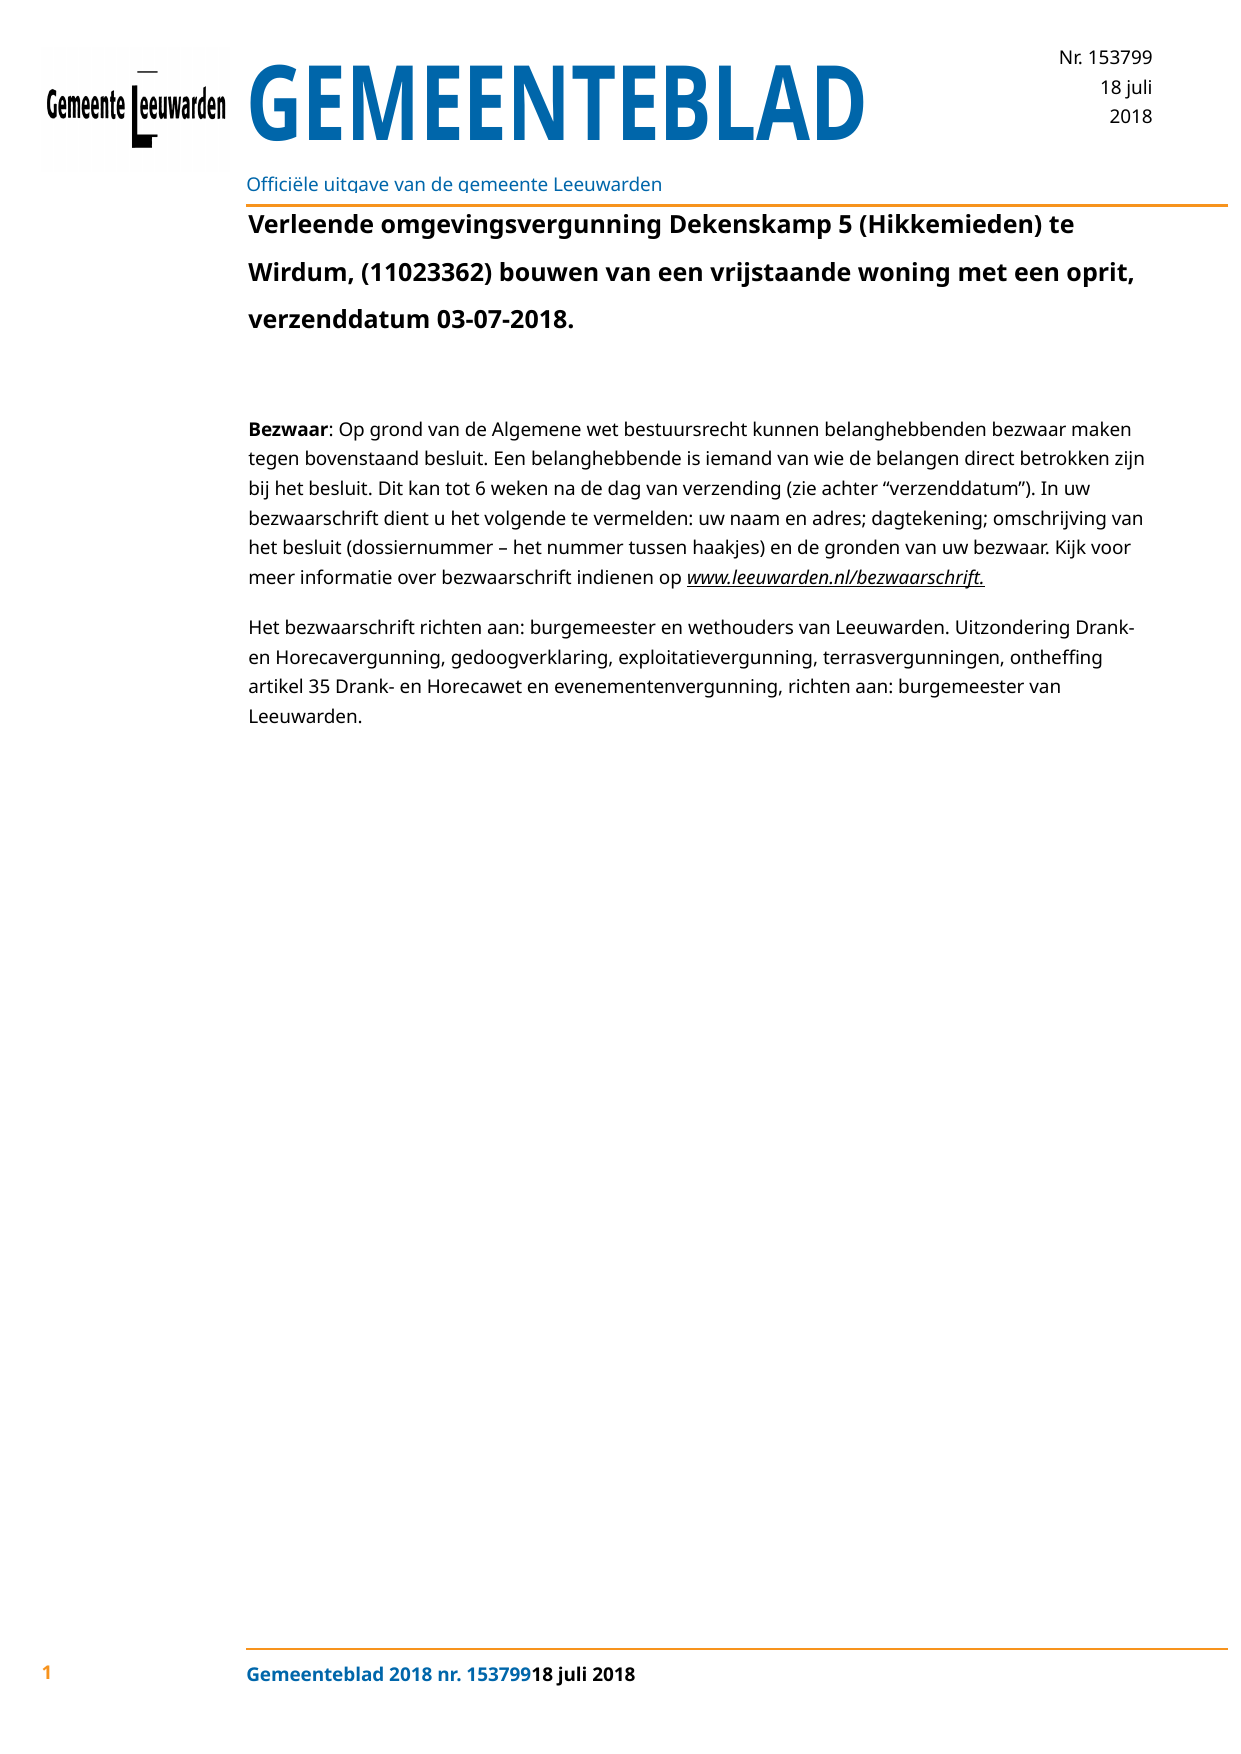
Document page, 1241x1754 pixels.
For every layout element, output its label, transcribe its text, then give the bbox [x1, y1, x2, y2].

text Het bezwaarschrift richten aan: burgemeester en wethouders van Leeuwarden. Uitzondering Drank- en Horecavergunning, gedoogverklaring, exploitatievergunning, terrasvergunningen, ontheffing artikel 35 Drank- en Horecawet en evenementenvergunning, richten aan: burgemeester van Leeuwarden. [248, 614, 1152, 729]
text Bezwaar: Op grond van de Algemene wet bestuursrecht kunnen belanghebbenden bezwaar maken tegen bovenstaand besluit. Een belanghebbende is iemand van wie de belangen direct betrokken zijn bij het besluit. Dit kan tot 6 weken na de dag van verzending (zie achter “verzenddatum”). In uw bezwaarschrift dient u het volgende te vermelden: uw naam en adres; dagtekening; omschrijving van het besluit (dossiernummer – het nummer tussen haakjes) en de gronden van uw bezwaar. Kijk voor meer informatie over bezwaarschrift indienen op www.leeuwarden.nl/bezwaarschrift. [248, 416, 1152, 589]
picture [41, 47, 231, 172]
text Verleende omgevingsvergunning Dekenskamp 5 (Hikkemieden) te Wirdum, (11023362) bouwen van een vrijstaande woning met een oprit, verzenddatum 03-07-2018. [248, 207, 1152, 336]
